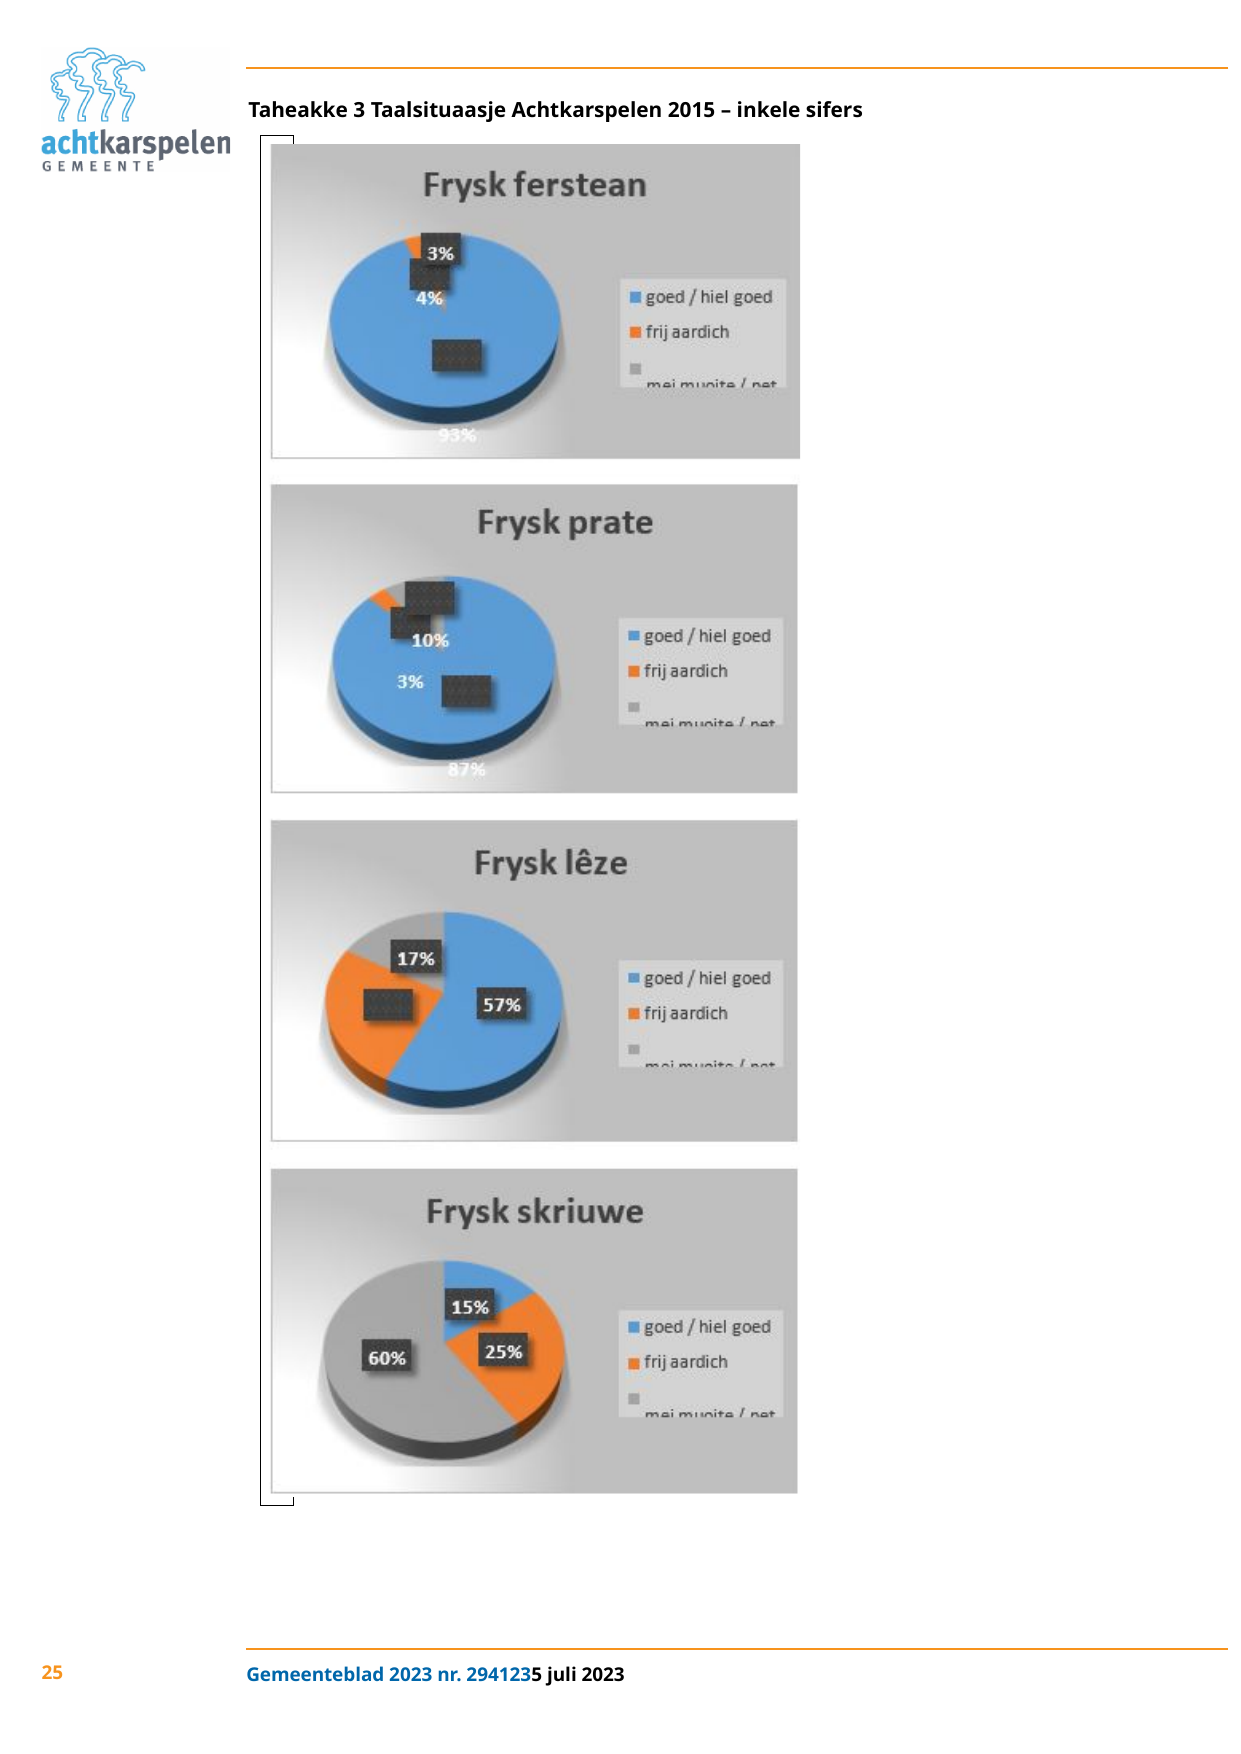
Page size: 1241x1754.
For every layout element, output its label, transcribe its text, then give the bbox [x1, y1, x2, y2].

picture [268, 144, 801, 1497]
picture [41, 47, 231, 172]
text Taheakke 3 Taalsituaasje Achtkarspelen 2015 – inkele sifers [248, 95, 1152, 123]
